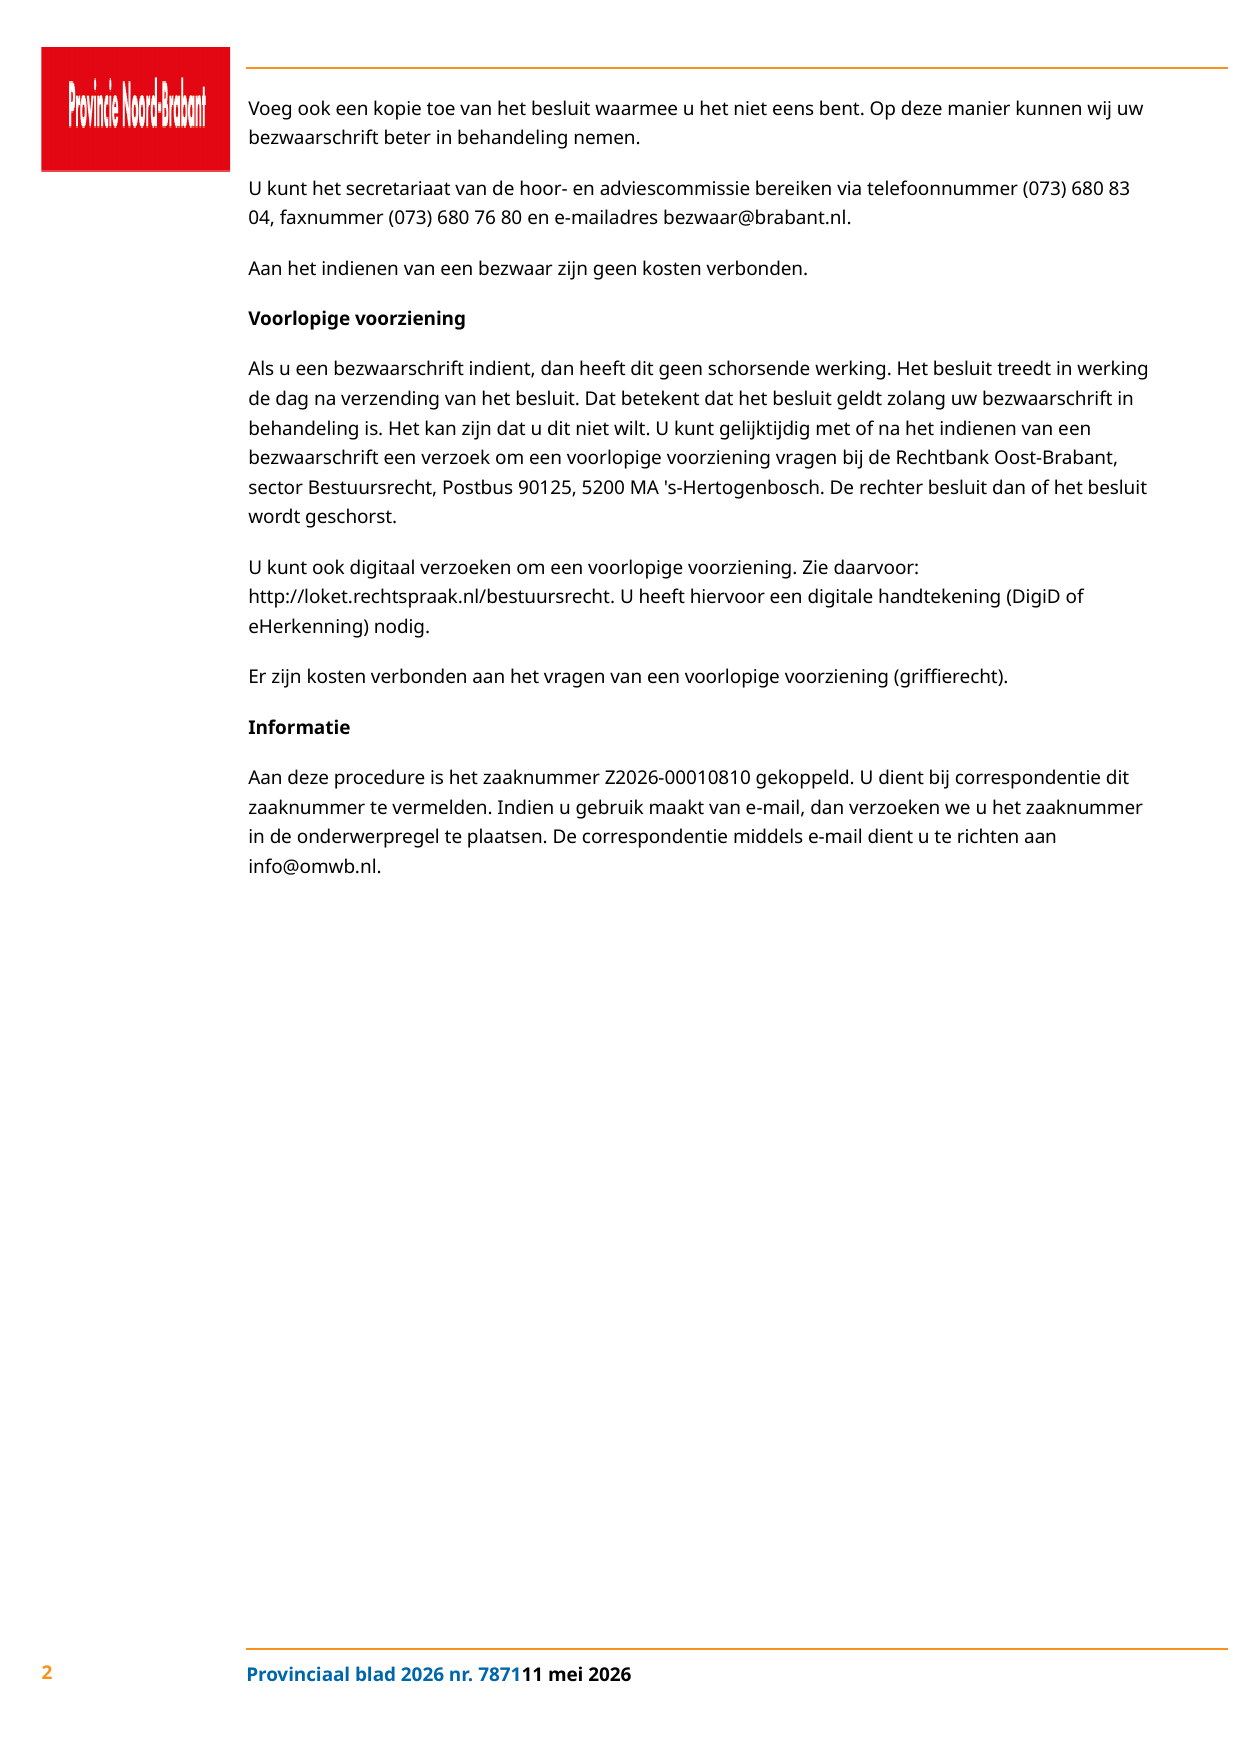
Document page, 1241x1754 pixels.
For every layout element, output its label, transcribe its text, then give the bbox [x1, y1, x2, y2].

picture [41, 47, 231, 172]
text Aan het indienen van een bezwaar zijn geen kosten verbonden. [248, 255, 1152, 281]
text Informatie [248, 714, 1152, 740]
text U kunt het secretariaat van de hoor- en adviescommissie bereiken via telefoonnummer (073) 680 83 04, faxnummer (073) 680 76 80 en e-mailadres bezwaar@brabant.nl. [248, 175, 1152, 230]
text Voorlopige voorziening [248, 305, 1152, 331]
text Aan deze procedure is het zaaknummer Z2026-00010810 gekoppeld. U dient bij correspondentie dit zaaknummer te vermelden. Indien u gebruik maakt van e-mail, dan verzoeken we u het zaaknummer in de onderwerpregel te plaatsen. De correspondentie middels e-mail dient u te richten aan info@omwb.nl. [248, 764, 1152, 879]
text Als u een bezwaarschrift indient, dan heeft dit geen schorsende werking. Het besluit treedt in werking de dag na verzending van het besluit. Dat betekent dat het besluit geldt zolang uw bezwaarschrift in behandeling is. Het kan zijn dat u dit niet wilt. U kunt gelijktijdig met of na het indienen van een bezwaarschrift een verzoek om een voorlopige voorziening vragen bij de Rechtbank Oost-Brabant, sector Bestuursrecht, Postbus 90125, 5200 MA 's‑Hertogenbosch. De rechter besluit dan of het besluit wordt geschorst. [248, 356, 1152, 529]
text U kunt ook digitaal verzoeken om een voorlopige voorziening. Zie daarvoor: http://loket.rechtspraak.nl/bestuursrecht. U heeft hiervoor een digitale handtekening (DigiD of eHerkenning) nodig. [248, 554, 1152, 639]
text Er zijn kosten verbonden aan het vragen van een voorlopige voorziening (griffierecht). [248, 663, 1152, 689]
text Voeg ook een kopie toe van het besluit waarmee u het niet eens bent. Op deze manier kunnen wij uw bezwaarschrift beter in behandeling nemen. [248, 95, 1152, 150]
